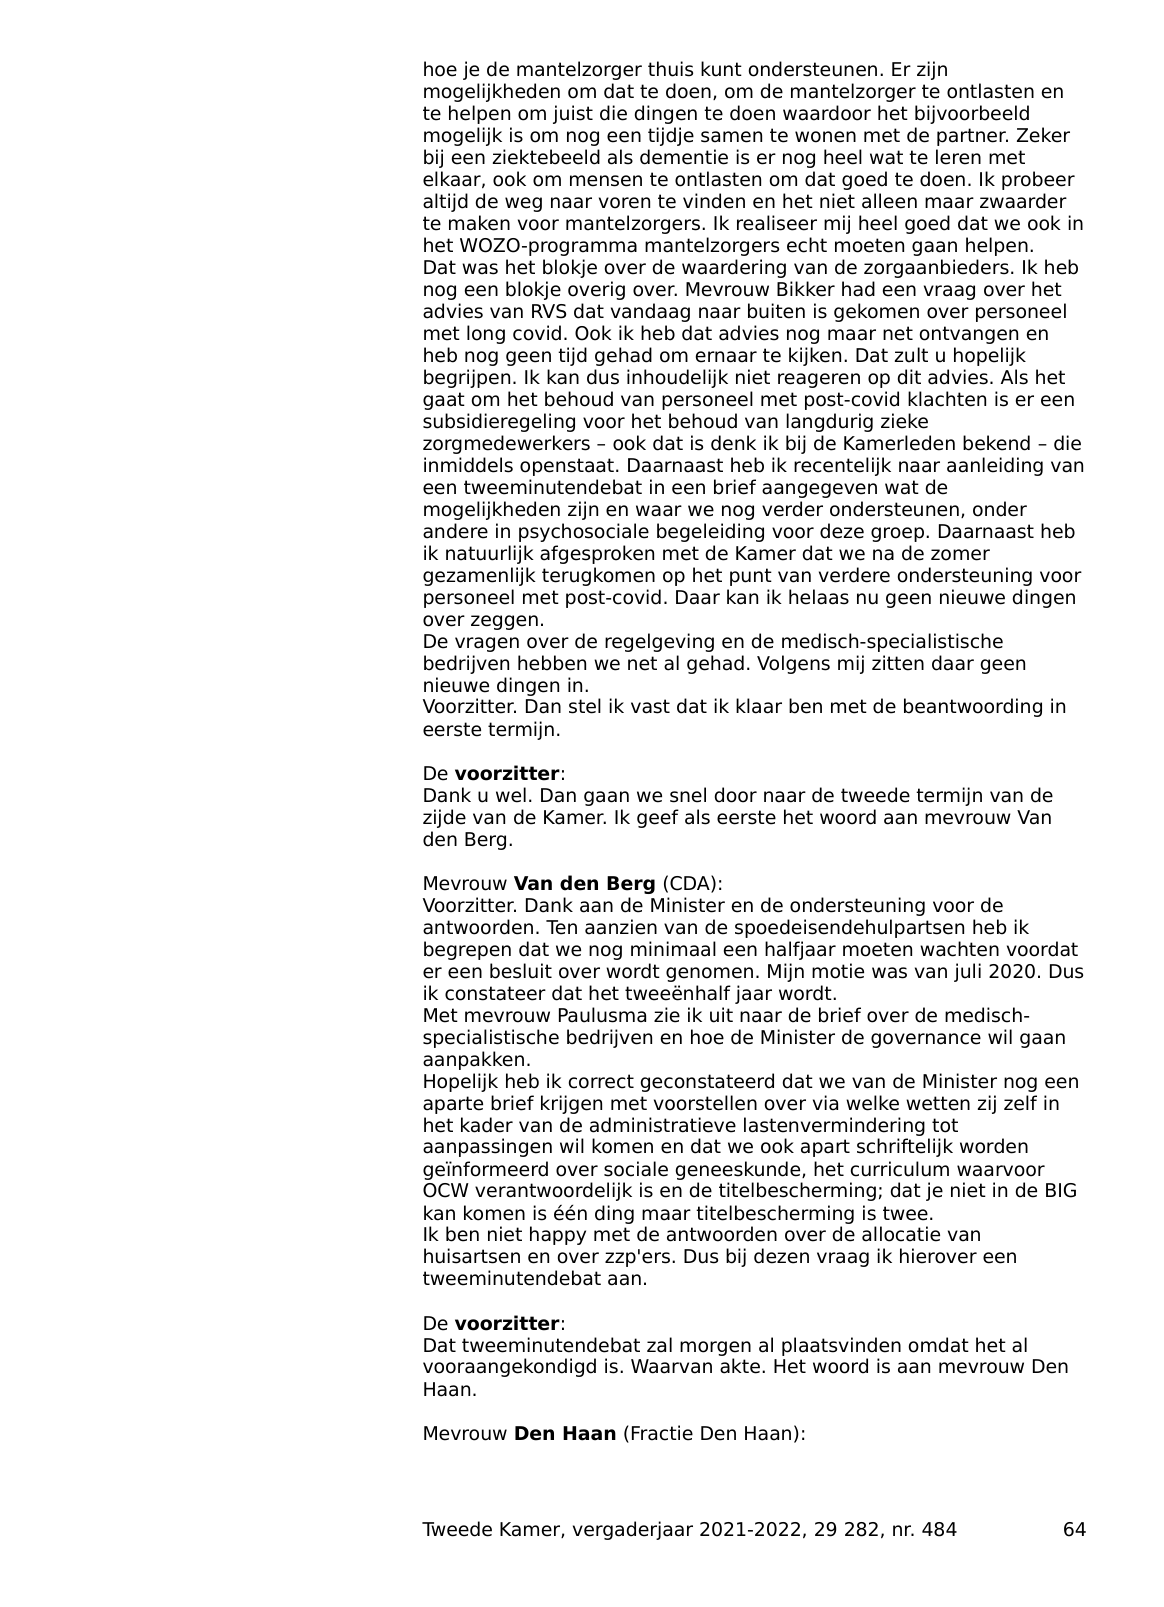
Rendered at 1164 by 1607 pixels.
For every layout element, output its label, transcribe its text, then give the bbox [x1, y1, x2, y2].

text Dat tweeminutendebat zal morgen al plaatsvinden omdat het al vooraangekondigd is. Waarvan akte. Het woord is aan mevrouw Den Haan. [422, 1334, 1087, 1400]
text hoe je de mantelzorger thuis kunt ondersteunen. Er zijn mogelijkheden om dat te doen, om de mantelzorger te ontlasten en te helpen om juist die dingen te doen waardoor het bijvoorbeeld mogelijk is om nog een tijdje samen te wonen met de partner. Zeker bij een ziektebeeld als dementie is er nog heel wat te leren met elkaar, ook om mensen te ontlasten om dat goed te doen. Ik probeer altijd de weg naar voren te vinden en het niet alleen maar zwaarder te maken voor mantelzorgers. Ik realiseer mij heel goed dat we ook in het WOZO-programma mantelzorgers echt moeten gaan helpen. [422, 59, 1087, 257]
text Dank u wel. Dan gaan we snel door naar de tweede termijn van de zijde van de Kamer. Ik geef als eerste het woord aan mevrouw Van den Berg. [422, 784, 1087, 851]
text Ik ben niet happy met de antwoorden over de allocatie van huisartsen en over zzp'ers. Dus bij dezen vraag ik hierover een tweeminutendebat aan. [422, 1224, 1087, 1290]
text Mevrouw Van den Berg (CDA): [422, 873, 1087, 895]
text Voorzitter. Dank aan de Minister en de ondersteuning voor de antwoorden. Ten aanzien van de spoedeisendehulpartsen heb ik begrepen dat we nog minimaal een halfjaar moeten wachten voordat er een besluit over wordt genomen. Mijn motie was van juli 2020. Dus ik constateer dat het tweeënhalf jaar wordt. [422, 895, 1087, 1004]
text De voorzitter: [422, 763, 1087, 784]
text De vragen over de regelgeving en de medisch-specialistische bedrijven hebben we net al gehad. Volgens mij zitten daar geen nieuwe dingen in. [422, 631, 1087, 696]
text Voorzitter. Dan stel ik vast dat ik klaar ben met de beantwoording in eerste termijn. [422, 696, 1087, 740]
text Hopelijk heb ik correct geconstateerd dat we van de Minister nog een aparte brief krijgen met voorstellen over via welke wetten zij zelf in het kader van de administratieve lastenvermindering tot aanpassingen wil komen en dat we ook apart schriftelijk worden geïnformeerd over sociale geneeskunde, het curriculum waarvoor OCW verantwoordelijk is en de titelbescherming; dat je niet in de BIG kan komen is één ding maar titelbescherming is twee. [422, 1071, 1087, 1224]
text Mevrouw Den Haan (Fractie Den Haan): [422, 1423, 1087, 1444]
text Met mevrouw Paulusma zie ik uit naar de brief over de medisch-specialistische bedrijven en hoe de Minister de governance wil gaan aanpakken. [422, 1004, 1087, 1071]
text De voorzitter: [422, 1312, 1087, 1334]
text Dat was het blokje over de waardering van de zorgaanbieders. Ik heb nog een blokje overig over. Mevrouw Bikker had een vraag over het advies van RVS dat vandaag naar buiten is gekomen over personeel met long covid. Ook ik heb dat advies nog maar net ontvangen en heb nog geen tijd gehad om ernaar te kijken. Dat zult u hopelijk begrijpen. Ik kan dus inhoudelijk niet reageren op dit advies. Als het gaat om het behoud van personeel met post-covid klachten is er een subsidieregeling voor het behoud van langdurig zieke zorgmedewerkers – ook dat is denk ik bij de Kamerleden bekend – die inmiddels openstaat. Daarnaast heb ik recentelijk naar aanleiding van een tweeminutendebat in een brief aangegeven wat de mogelijkheden zijn en waar we nog verder ondersteunen, onder andere in psychosociale begeleiding voor deze groep. Daarnaast heb ik natuurlijk afgesproken met de Kamer dat we na de zomer gezamenlijk terugkomen op het punt van verdere ondersteuning voor personeel met post-covid. Daar kan ik helaas nu geen nieuwe dingen over zeggen. [422, 257, 1087, 631]
